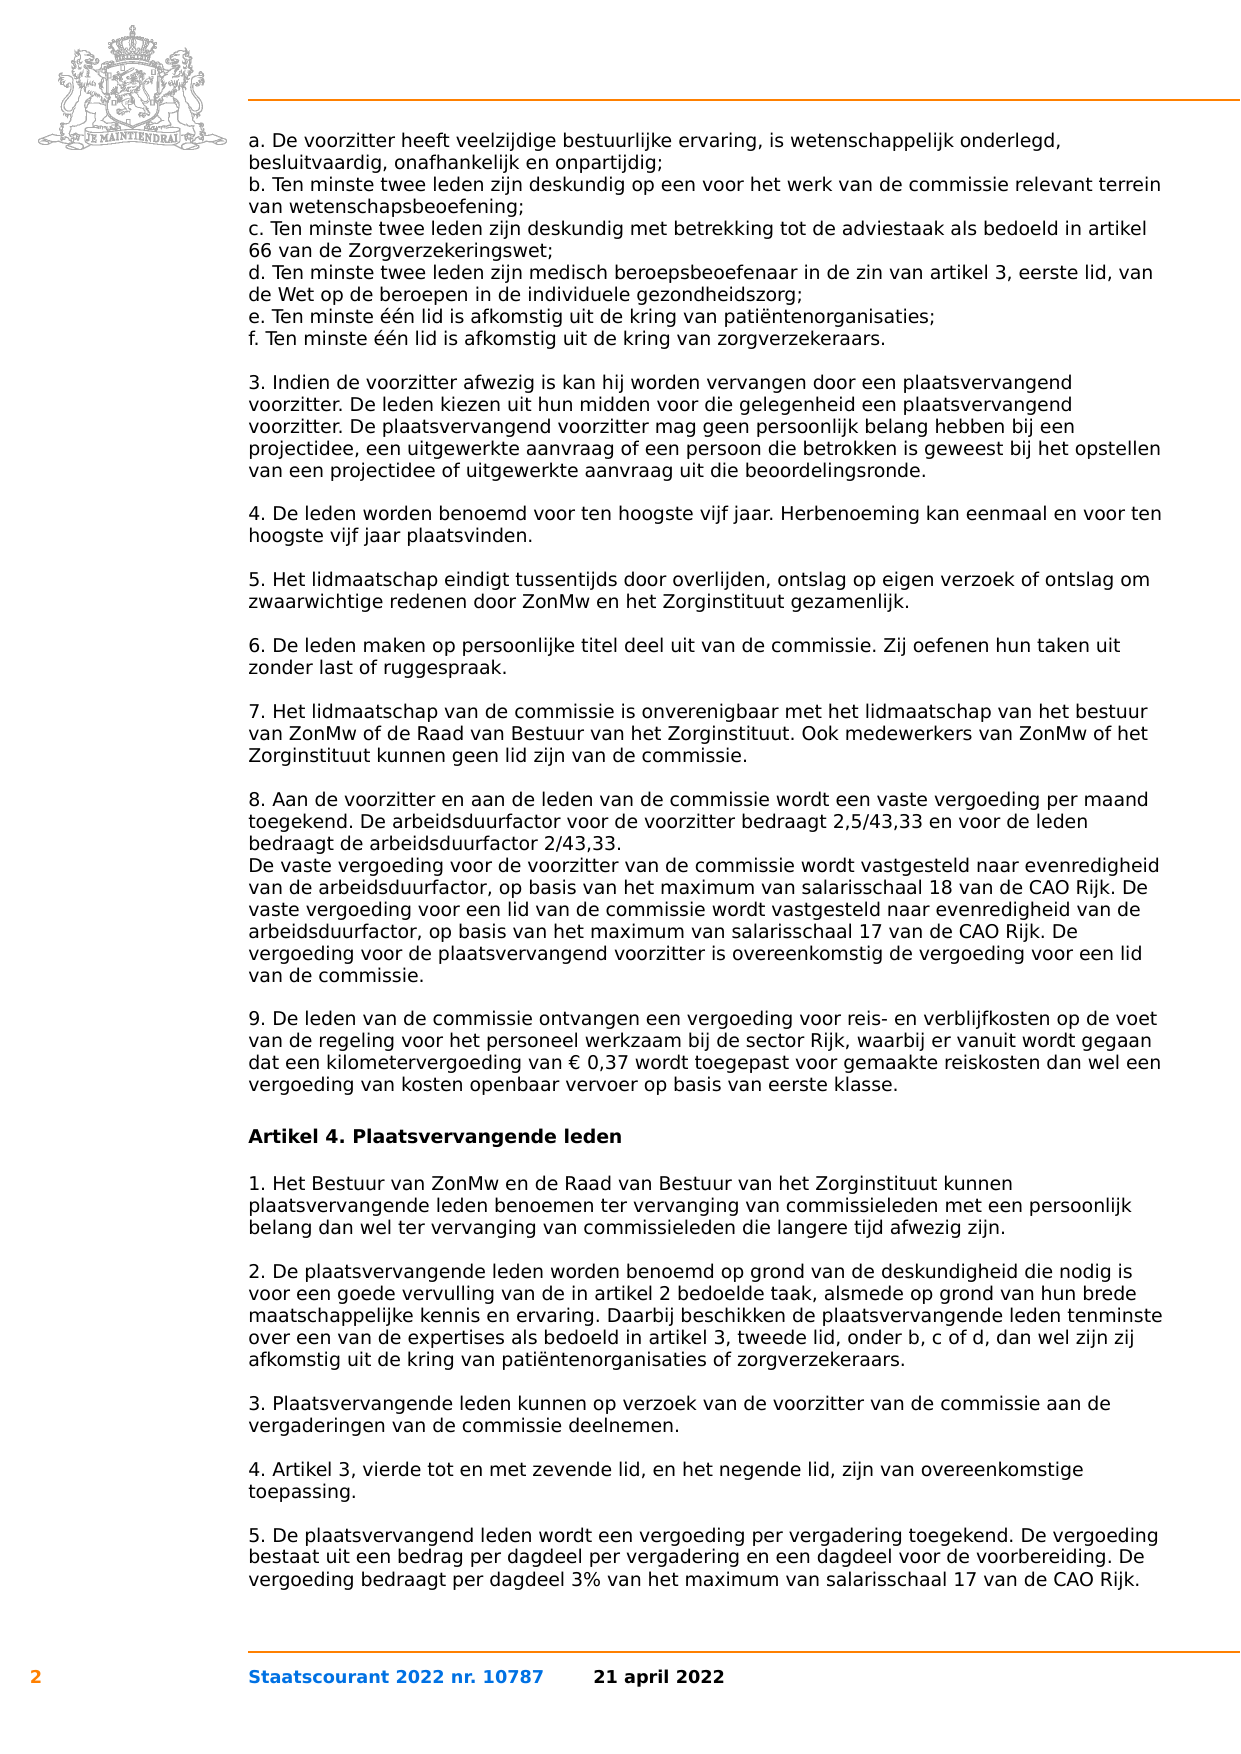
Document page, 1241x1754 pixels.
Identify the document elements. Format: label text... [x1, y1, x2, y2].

text 3. Indien de voorzitter afwezig is kan hij worden vervangen door een plaatsvervangend voorzitter. De leden kiezen uit hun midden voor die gelegenheid een plaatsvervangend voorzitter. De plaatsvervangend voorzitter mag geen persoonlijk belang hebben bij een projectidee, een uitgewerkte aanvraag of een persoon die betrokken is geweest bij het opstellen van een projectidee of uitgewerkte aanvraag uit die beoordelingsronde. [248, 372, 1163, 481]
text 4. De leden worden benoemd voor ten hoogste vijf jaar. Herbenoeming kan eenmaal en voor ten hoogste vijf jaar plaatsvinden. [248, 503, 1163, 547]
text f. Ten minste één lid is afkomstig uit de kring van zorgverzekeraars. [248, 328, 1163, 350]
text 8. Aan de voorzitter en aan de leden van de commissie wordt een vaste vergoeding per maand toegekend. De arbeidsduurfactor voor de voorzitter bedraagt 2,5/43,33 en voor de leden bedraagt de arbeidsduurfactor 2/43,33. [248, 789, 1163, 854]
text 7. Het lidmaatschap van de commissie is onverenigbaar met het lidmaatschap van het bestuur van ZonMw of de Raad van Bestuur van het Zorginstituut. Ook medewerkers van ZonMw of het Zorginstituut kunnen geen lid zijn van de commissie. [248, 701, 1163, 767]
text De vaste vergoeding voor de voorzitter van de commissie wordt vastgesteld naar evenredigheid van de arbeidsduurfactor, op basis van het maximum van salarisschaal 18 van de CAO Rijk. De vaste vergoeding voor een lid van de commissie wordt vastgesteld naar evenredigheid van de arbeidsduurfactor, op basis van het maximum van salarisschaal 17 van de CAO Rijk. De vergoeding voor de plaatsvervangend voorzitter is overeenkomstig de vergoeding voor een lid van de commissie. [248, 854, 1163, 986]
subtitle Artikel 4. Plaatsvervangende leden [248, 1126, 1163, 1148]
text 5. Het lidmaatschap eindigt tussentijds door overlijden, ontslag op eigen verzoek of ontslag om zwaarwichtige redenen door ZonMw en het Zorginstituut gezamenlijk. [248, 569, 1163, 613]
text 4. Artikel 3, vierde tot en met zevende lid, en het negende lid, zijn van overeenkomstige toepassing. [248, 1459, 1163, 1503]
text d. Ten minste twee leden zijn medisch beroepsbeoefenaar in de zin van artikel 3, eerste lid, van de Wet op de beroepen in de individuele gezondheidszorg; [248, 262, 1163, 306]
text a. De voorzitter heeft veelzijdige bestuurlijke ervaring, is wetenschappelijk onderlegd, besluitvaardig, onafhankelijk en onpartijdig; [248, 130, 1163, 174]
text 9. De leden van de commissie ontvangen een vergoeding voor reis- en verblijfkosten op de voet van de regeling voor het personeel werkzaam bij de sector Rijk, waarbij er vanuit wordt gegaan dat een kilometervergoeding van € 0,37 wordt toegepast voor gemaakte reiskosten dan wel een vergoeding van kosten openbaar vervoer op basis van eerste klasse. [248, 1008, 1163, 1096]
text 2. De plaatsvervangende leden worden benoemd op grond van de deskundigheid die nodig is voor een goede vervulling van de in artikel 2 bedoelde taak, alsmede op grond van hun brede maatschappelijke kennis en ervaring. Daarbij beschikken de plaatsvervangende leden tenminste over een van de expertises als bedoeld in artikel 3, tweede lid, onder b, c of d, dan wel zijn zij afkomstig uit de kring van patiëntenorganisaties of zorgverzekeraars. [248, 1261, 1163, 1371]
text 5. De plaatsvervangend leden wordt een vergoeding per vergadering toegekend. De vergoeding bestaat uit een bedrag per dagdeel per vergadering en een dagdeel voor de voorbereiding. De vergoeding bedraagt per dagdeel 3% van het maximum van salarisschaal 17 van de CAO Rijk. [248, 1524, 1163, 1590]
text c. Ten minste twee leden zijn deskundig met betrekking tot de adviestaak als bedoeld in artikel 66 van de Zorgverzekeringswet; [248, 218, 1163, 262]
text e. Ten minste één lid is afkomstig uit de kring van patiëntenorganisaties; [248, 306, 1163, 328]
text 6. De leden maken op persoonlijke titel deel uit van de commissie. Zij oefenen hun taken uit zonder last of ruggespraak. [248, 635, 1163, 679]
picture [38, 25, 227, 150]
text 3. Plaatsvervangende leden kunnen op verzoek van de voorzitter van de commissie aan de vergaderingen van de commissie deelnemen. [248, 1393, 1163, 1437]
text b. Ten minste twee leden zijn deskundig op een voor het werk van de commissie relevant terrein van wetenschapsbeoefening; [248, 174, 1163, 218]
text 1. Het Bestuur van ZonMw en de Raad van Bestuur van het Zorginstituut kunnen plaatsvervangende leden benoemen ter vervanging van commissieleden met een persoonlijk belang dan wel ter vervanging van commissieleden die langere tijd afwezig zijn. [248, 1173, 1163, 1239]
